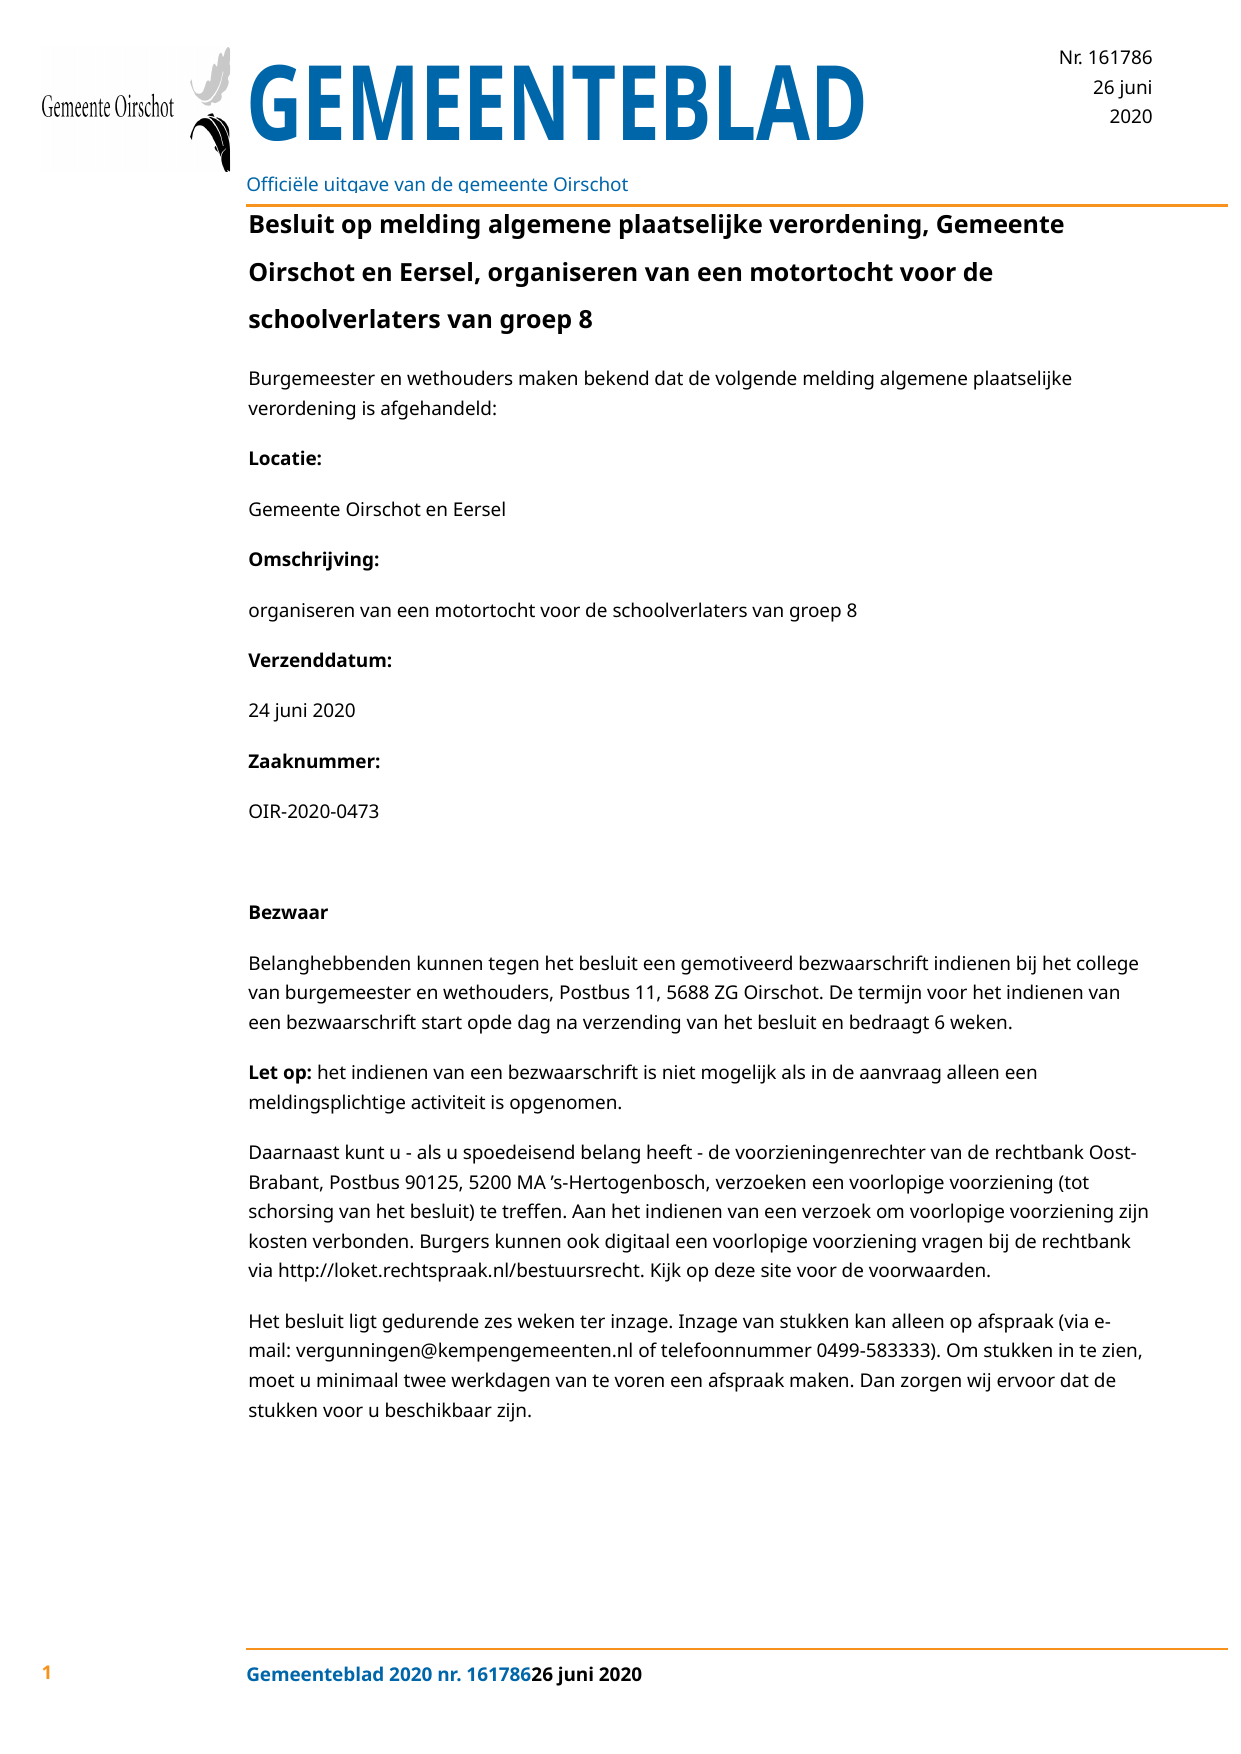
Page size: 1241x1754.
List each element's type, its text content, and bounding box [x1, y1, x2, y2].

text Besluit op melding algemene plaatselijke verordening, Gemeente Oirschot en Eersel, organiseren van een motortocht voor de schoolverlaters van groep 8 [248, 207, 1152, 336]
text Let op: het indienen van een bezwaarschrift is niet mogelijk als in de aanvraag alleen een meldingsplichtige activiteit is opgenomen. [248, 1059, 1152, 1114]
text Omschrijving: [248, 546, 1152, 572]
text Daarnaast kunt u - als u spoedeisend belang heeft - de voorzieningenrechter van de rechtbank Oost-Brabant, Postbus 90125, 5200 MA ’s-Hertogenbosch, verzoeken een voorlopige voorziening (tot schorsing van het besluit) te treffen. Aan het indienen van een verzoek om voorlopige voorziening zijn kosten verbonden. Burgers kunnen ook digitaal een voorlopige voorziening vragen bij de rechtbank via http://loket.rechtspraak.nl/bestuursrecht. Kijk op deze site voor de voorwaarden. [248, 1139, 1152, 1283]
text Burgemeester en wethouders maken bekend dat de volgende melding algemene plaatselijke verordening is afgehandeld: [248, 366, 1152, 421]
text Zaaknummer: [248, 748, 1152, 774]
text Verzenddatum: [248, 647, 1152, 673]
text Locatie: [248, 446, 1152, 471]
text 24 juni 2020 [248, 698, 1152, 723]
text organiseren van een motortocht voor de schoolverlaters van groep 8 [248, 597, 1152, 622]
picture [41, 47, 231, 172]
text Gemeente Oirschot en Eersel [248, 496, 1152, 522]
text Bezwaar [248, 899, 1152, 925]
text Belanghebbenden kunnen tegen het besluit een gemotiveerd bezwaarschrift indienen bij het college van burgemeester en wethouders, Postbus 11, 5688 ZG Oirschot. De termijn voor het indienen van een bezwaarschrift start opde dag na verzending van het besluit en bedraagt 6 weken. [248, 950, 1152, 1034]
text Het besluit ligt gedurende zes weken ter inzage. Inzage van stukken kan alleen op afspraak (via e-mail: vergunningen@kempengemeenten.nl of telefoonnummer 0499-583333). Om stukken in te zien, moet u minimaal twee werkdagen van te voren een afspraak maken. Dan zorgen wij ervoor dat de stukken voor u beschikbaar zijn. [248, 1308, 1152, 1422]
text OIR-2020-0473 [248, 798, 1152, 824]
